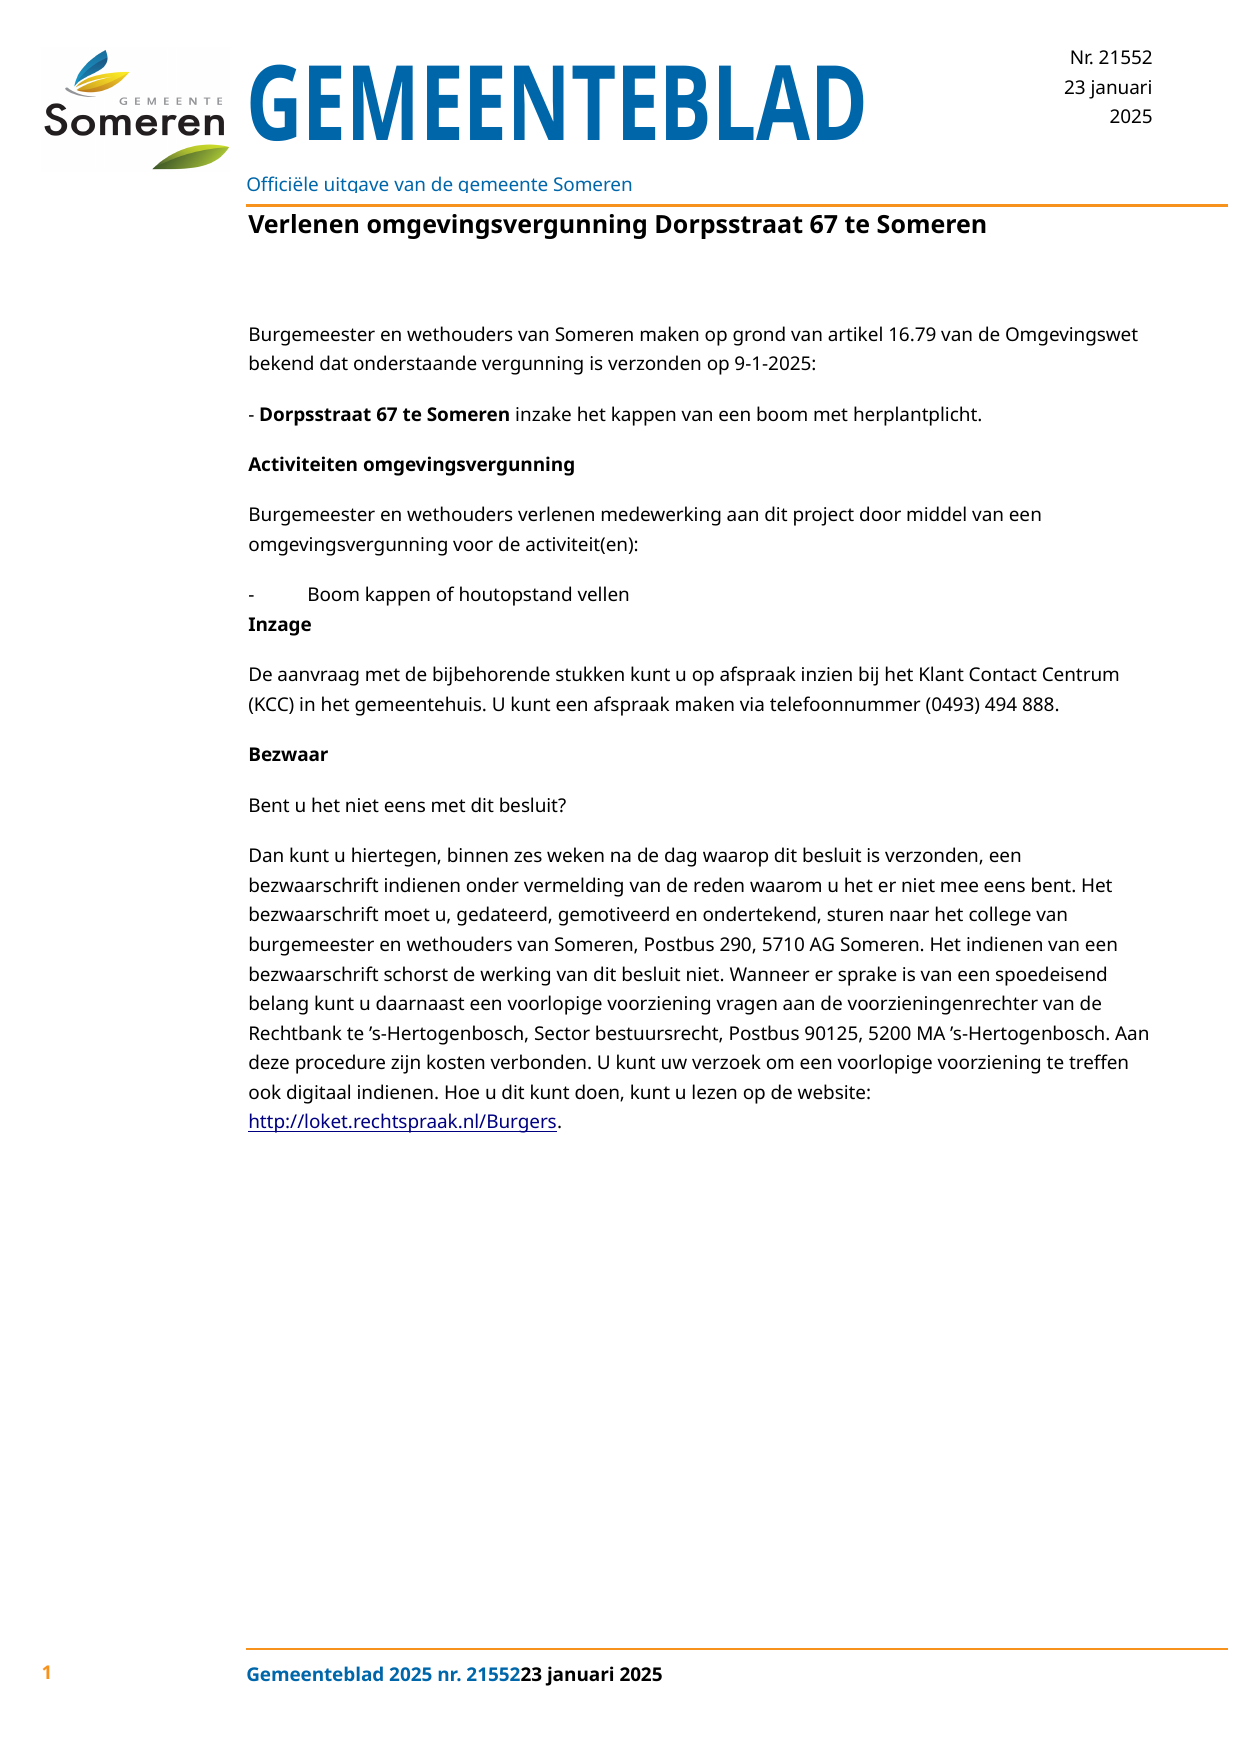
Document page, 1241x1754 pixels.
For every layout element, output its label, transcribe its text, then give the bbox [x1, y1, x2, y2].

text Bezwaar [248, 742, 1152, 767]
picture [41, 47, 231, 172]
text Burgemeester en wethouders van Someren maken op grond van artikel 16.79 van de Omgevingswet bekend dat onderstaande vergunning is verzonden op 9-1-2025: [248, 321, 1152, 376]
text - Dorpsstraat 67 te Someren inzake het kappen van een boom met herplantplicht. [248, 401, 1152, 426]
text Inzage [248, 611, 1152, 637]
text Verlenen omgevingsvergunning Dorpsstraat 67 te Someren [248, 207, 1152, 241]
text De aanvraag met de bijbehorende stukken kunt u op afspraak inzien bij het Klant Contact Centrum (KCC) in het gemeentehuis. U kunt een afspraak maken via telefoonnummer (0493) 494 888. [248, 662, 1152, 717]
text Dan kunt u hiertegen, binnen zes weken na de dag waarop dit besluit is verzonden, een bezwaarschrift indienen onder vermelding van de reden waarom u het er niet mee eens bent. Het bezwaarschrift moet u, gedateerd, gemotiveerd en ondertekend, sturen naar het college van burgemeester en wethouders van Someren, Postbus 290, 5710 AG Someren. Het indienen van een bezwaarschrift schorst de werking van dit besluit niet. Wanneer er sprake is van een spoedeisend belang kunt u daarnaast een voorlopige voorziening vragen aan de voorzieningenrechter van de Rechtbank te ’s-Hertogenbosch, Sector bestuursrecht, Postbus 90125, 5200 MA ’s-Hertogenbosch. Aan deze procedure zijn kosten verbonden. U kunt uw verzoek om een voorlopige voorziening te treffen ook digitaal indienen. Hoe u dit kunt doen, kunt u lezen op de website: http://loket.rechtspraak.nl/Burgers. [248, 842, 1152, 1134]
text Burgemeester en wethouders verlenen medewerking aan dit project door middel van een omgevingsvergunning voor de activiteit(en): [248, 502, 1152, 557]
text Bent u het niet eens met dit besluit? [248, 792, 1152, 818]
list Boom kappen of houtopstand vellen [248, 582, 1152, 607]
text Activiteiten omgevingsvergunning [248, 451, 1152, 477]
